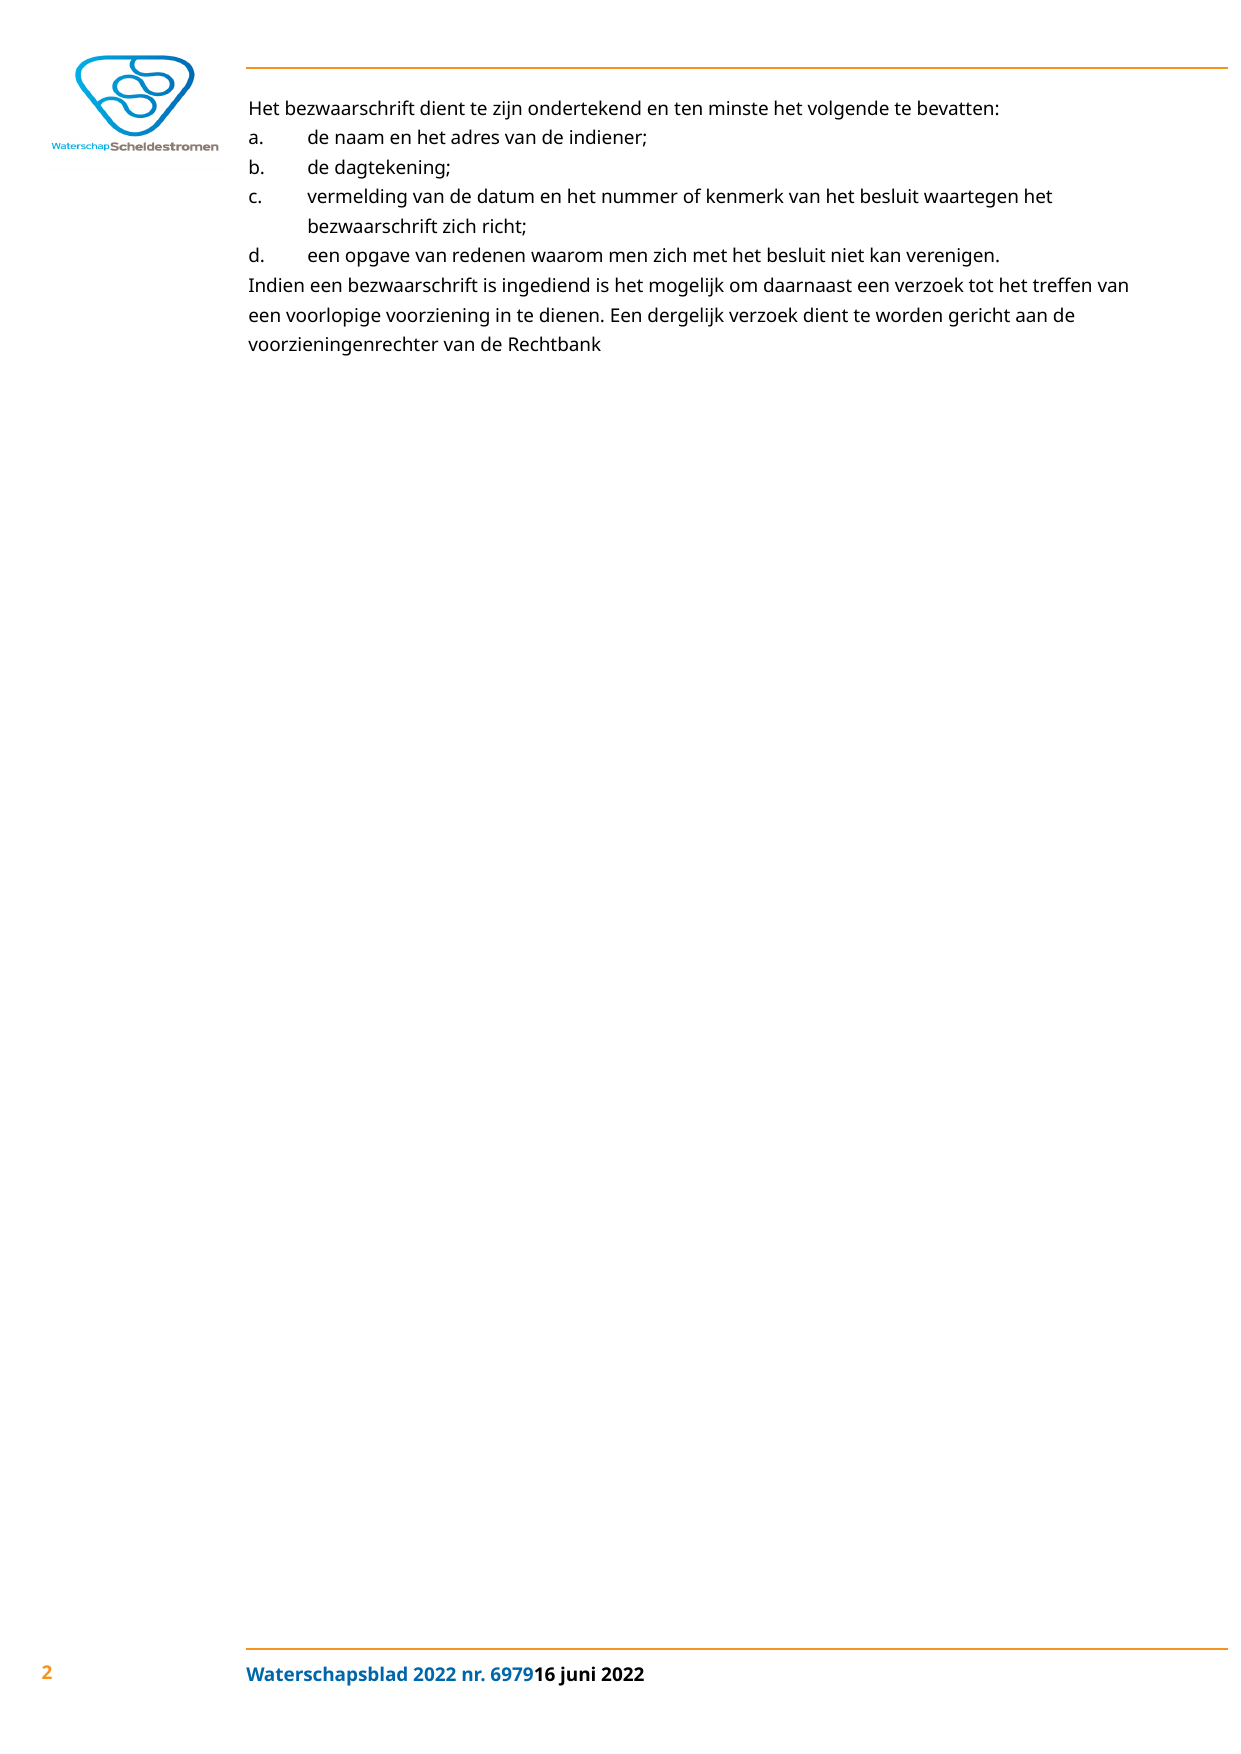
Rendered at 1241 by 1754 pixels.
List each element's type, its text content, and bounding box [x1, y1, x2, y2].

list de naam en het adres van de indiener; [248, 124, 1152, 150]
text Het bezwaarschrift dient te zijn ondertekend en ten minste het volgende te bevatten: [248, 95, 1152, 121]
list vermelding van de datum en het nummer of kenmerk van het besluit waartegen het bezwaarschrift zich richt; [248, 183, 1152, 239]
list een opgave van redenen waarom men zich met het besluit niet kan verenigen. [248, 243, 1152, 268]
picture [41, 47, 231, 172]
list de dagtekening; [248, 154, 1152, 180]
text Indien een bezwaarschrift is ingediend is het mogelijk om daarnaast een verzoek tot het treffen van een voorlopige voorziening in te dienen. Een dergelijk verzoek dient te worden gericht aan de voorzieningenrechter van de Rechtbank [248, 272, 1152, 357]
